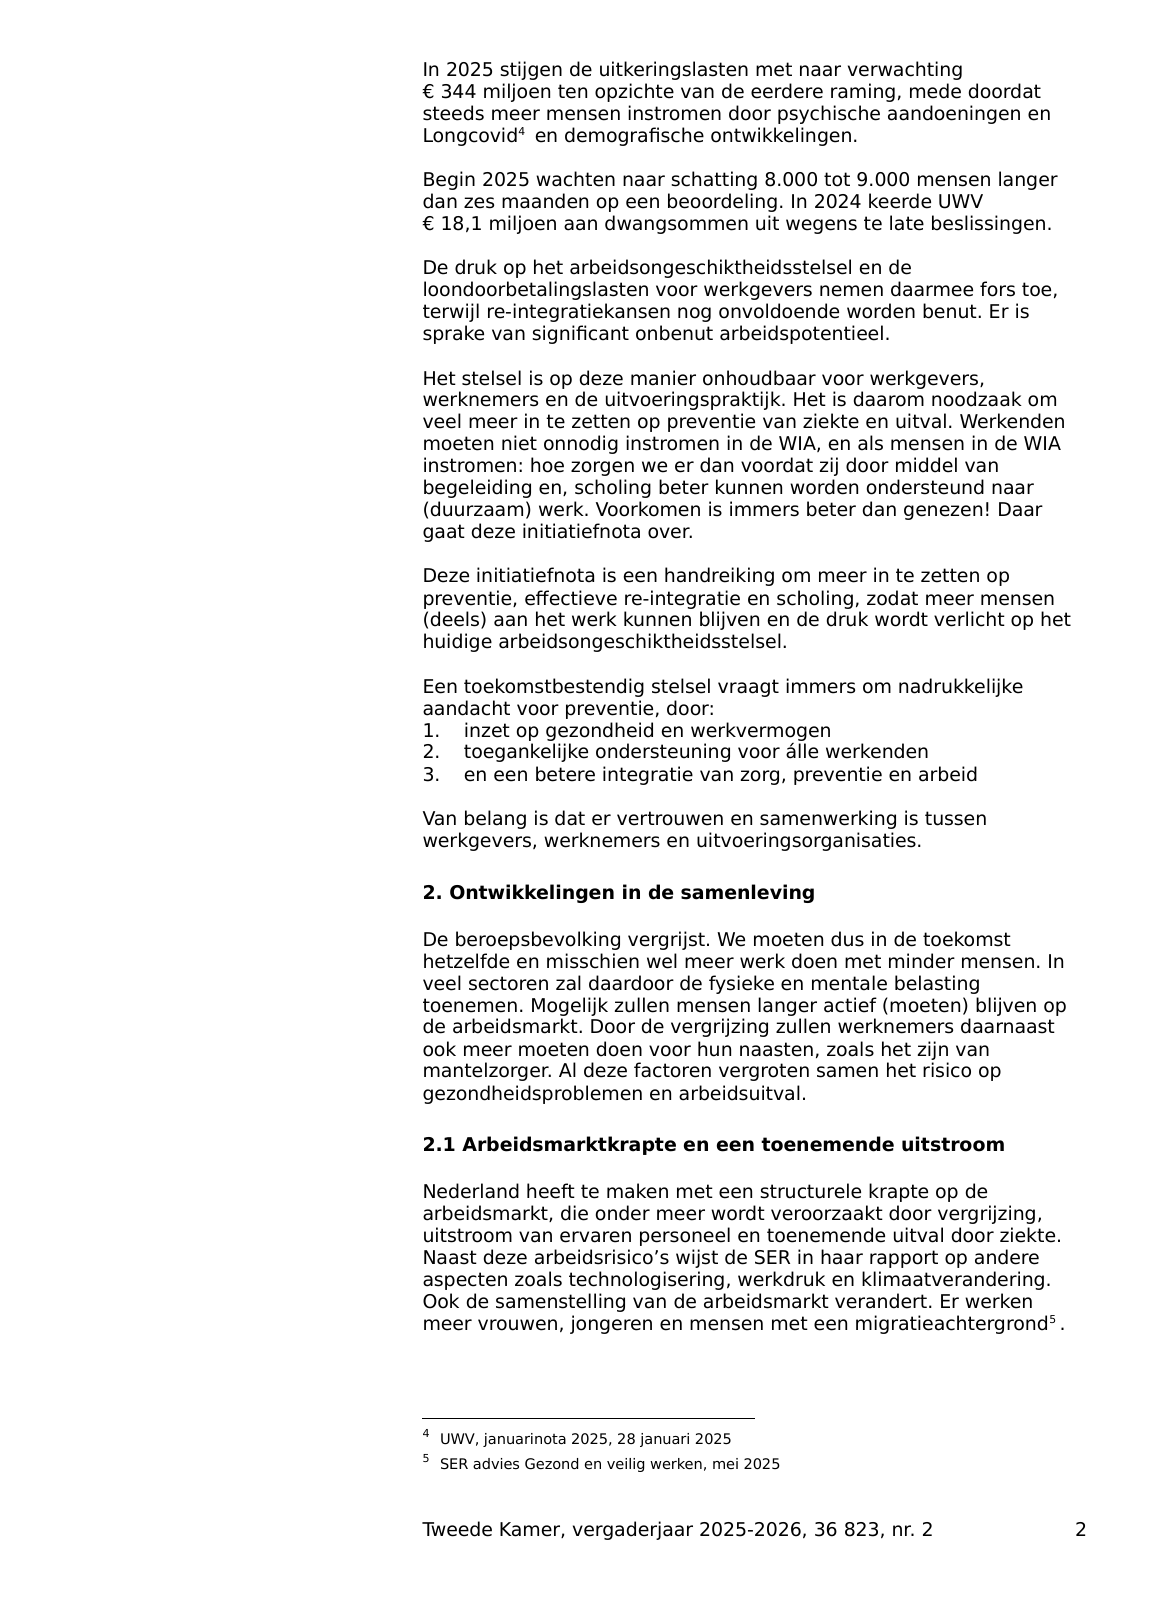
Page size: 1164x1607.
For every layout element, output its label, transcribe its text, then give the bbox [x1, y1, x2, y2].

text De druk op het arbeidsongeschiktheidsstelsel en de loondoorbetalingslasten voor werkgevers nemen daarmee fors toe, terwijl re-integratiekansen nog onvoldoende worden benut. Er is sprake van significant onbenut arbeidspotentieel. [422, 257, 1087, 345]
text 1. inzet op gezondheid en werkvermogen [422, 719, 1087, 741]
text Nederland heeft te maken met een structurele krapte op de arbeidsmarkt, die onder meer wordt veroorzaakt door vergrijzing, uitstroom van ervaren personeel en toenemende uitval door ziekte. Naast deze arbeidsrisico’s wijst de SER in haar rapport op andere aspecten zoals technologisering, werkdruk en klimaatverandering. Ook de samenstelling van de arbeidsmarkt verandert. Er werken meer vrouwen, jongeren en mensen met een migratieachtergrond. [422, 1181, 1087, 1335]
text Een toekomstbestendig stelsel vraagt immers om nadrukkelijke aandacht voor preventie, door: [422, 676, 1087, 719]
text De beroepsbevolking vergrijst. We moeten dus in de toekomst hetzelfde en misschien wel meer werk doen met minder mensen. In veel sectoren zal daardoor de fysieke en mentale belasting toenemen. Mogelijk zullen mensen langer actief (moeten) blijven op de arbeidsmarkt. Door de vergrijzing zullen werknemers daarnaast ook meer moeten doen voor hun naasten, zoals het zijn van mantelzorger. Al deze factoren vergroten samen het risico op gezondheidsproblemen en arbeidsuitval. [422, 928, 1087, 1104]
text UWV, januarinota 2025, 28 januari 2025 [422, 1427, 1087, 1449]
text In 2025 stijgen de uitkeringslasten met naar verwachting € 344 miljoen ten opzichte van de eerdere raming, mede doordat steeds meer mensen instromen door psychische aandoeningen en Longcovid en demografische ontwikkelingen. [422, 59, 1087, 147]
text Deze initiatiefnota is een handreiking om meer in te zetten op preventie, effectieve re-integratie en scholing, zodat meer mensen (deels) aan het werk kunnen blijven en de druk wordt verlicht op het huidige arbeidsongeschiktheidsstelsel. [422, 565, 1087, 653]
text SER advies Gezond en veilig werken, mei 2025 [422, 1452, 1087, 1474]
text 2. toegankelijke ondersteuning voor álle werkenden [422, 741, 1087, 763]
text 3. en een betere integratie van zorg, preventie en arbeid [422, 763, 1087, 785]
subtitle 2. Ontwikkelingen in de samenleving [422, 882, 1087, 903]
text Begin 2025 wachten naar schatting 8.000 tot 9.000 mensen langer dan zes maanden op een beoordeling. In 2024 keerde UWV € 18,1 miljoen aan dwangsommen uit wegens te late beslissingen. [422, 169, 1087, 235]
text Het stelsel is op deze manier onhoudbaar voor werkgevers, werknemers en de uitvoeringspraktijk. Het is daarom noodzaak om veel meer in te zetten op preventie van ziekte en uitval. Werkenden moeten niet onnodig instromen in de WIA, en als mensen in de WIA instromen: hoe zorgen we er dan voordat zij door middel van begeleiding en, scholing beter kunnen worden ondersteund naar (duurzaam) werk. Voorkomen is immers beter dan genezen! Daar gaat deze initiatiefnota over. [422, 367, 1087, 543]
text Van belang is dat er vertrouwen en samenwerking is tussen werkgevers, werknemers en uitvoeringsorganisaties. [422, 808, 1087, 852]
subtitle 2.1 Arbeidsmarktkrapte en een toenemende uitstroom [422, 1134, 1087, 1156]
